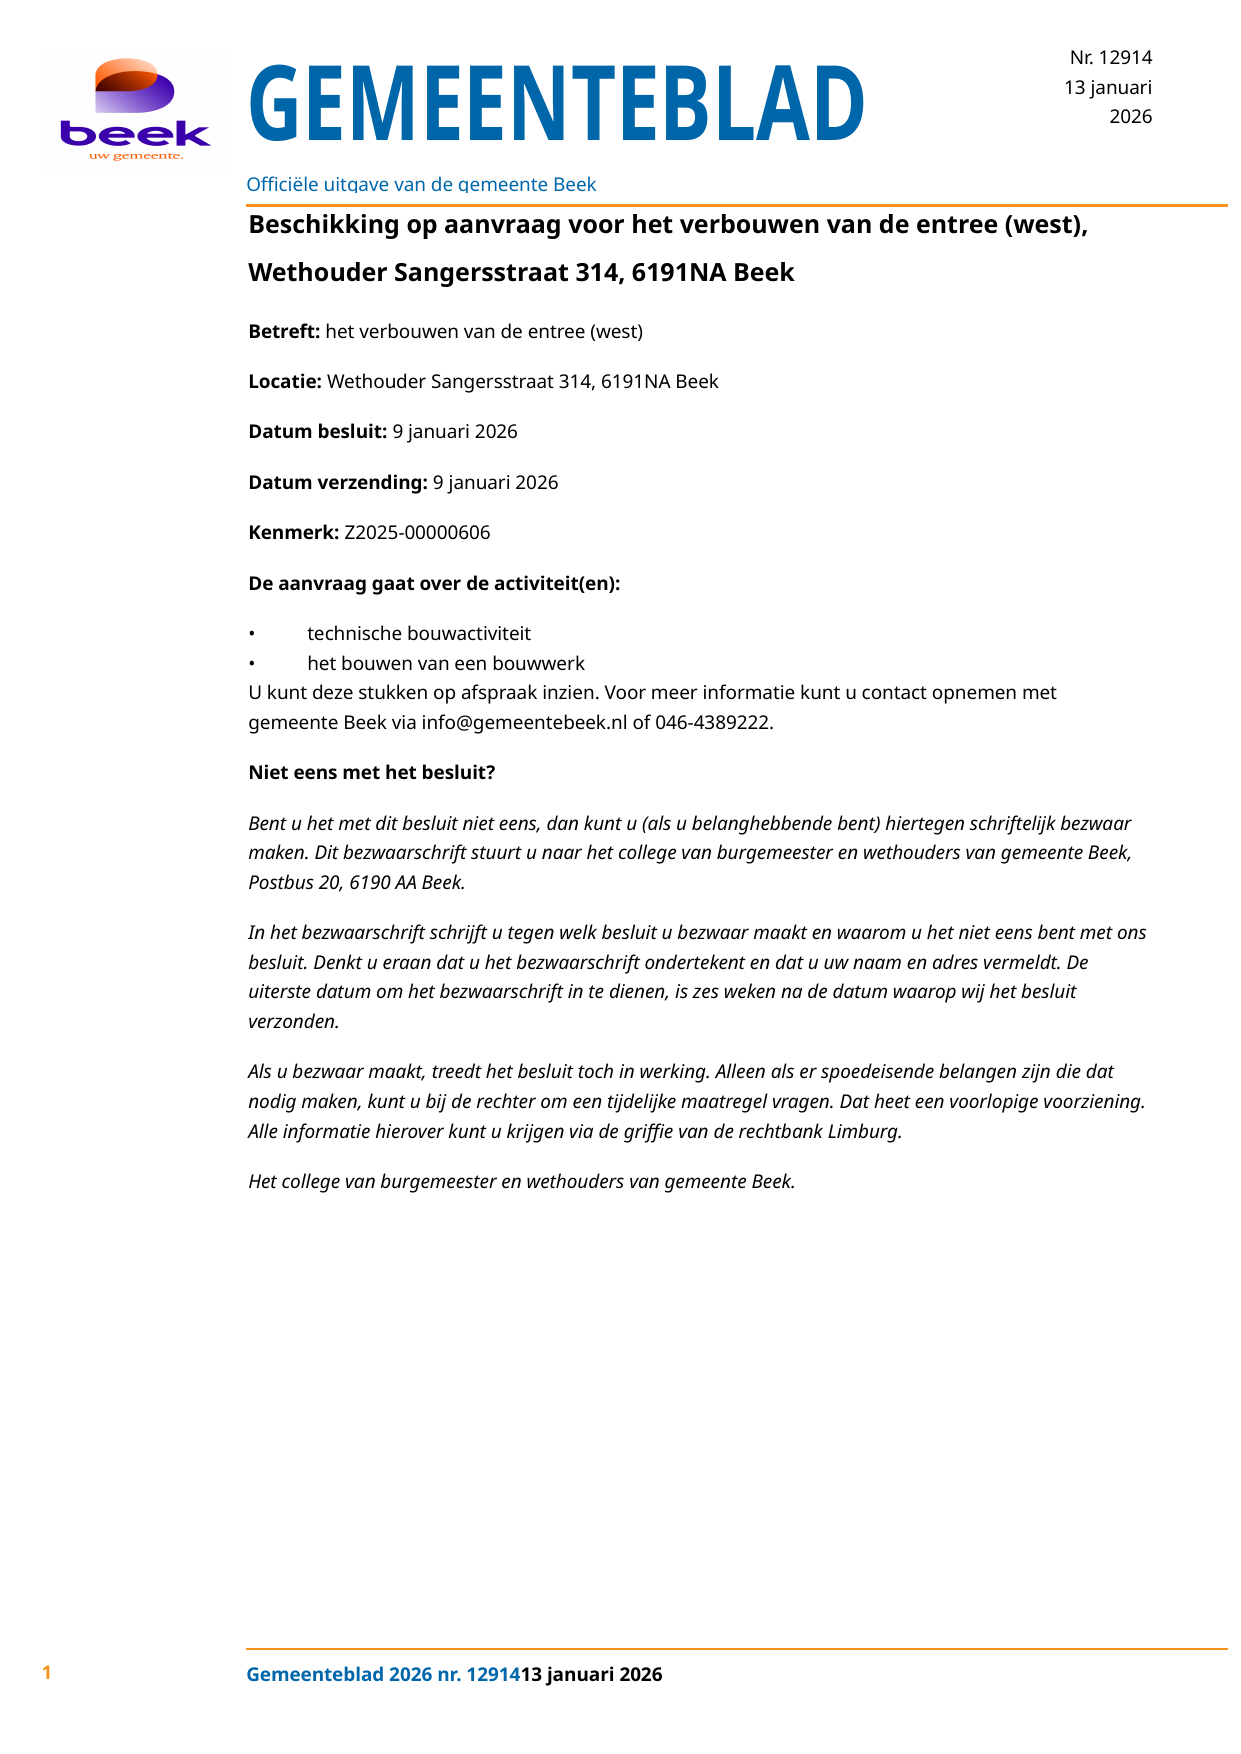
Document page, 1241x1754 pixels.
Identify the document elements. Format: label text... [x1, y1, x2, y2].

text Betreft: het verbouwen van de entree (west) [248, 318, 1152, 344]
text Locatie: Wethouder Sangersstraat 314, 6191NA Beek [248, 368, 1152, 394]
text Bent u het met dit besluit niet eens, dan kunt u (als u belanghebbende bent) hiertegen schriftelijk bezwaar maken. Dit bezwaarschrift stuurt u naar het college van burgemeester en wethouders van gemeente Beek, Postbus 20, 6190 AA Beek. [248, 810, 1152, 895]
text Kenmerk: Z2025-00000606 [248, 519, 1152, 545]
text Als u bezwaar maakt, treedt het besluit toch in werking. Alleen als er spoedeisende belangen zijn die dat nodig maken, kunt u bij de rechter om een tijdelijke maatregel vragen. Dat heet een voorlopige voorziening. Alle informatie hierover kunt u krijgen via de griffie van de rechtbank Limburg. [248, 1059, 1152, 1144]
text U kunt deze stukken op afspraak inzien. Voor meer informatie kunt u contact opnemen met gemeente Beek via info@gemeentebeek.nl of 046-4389222. [248, 679, 1152, 735]
list technische bouwactiviteit [248, 620, 1152, 646]
text Datum verzending: 9 januari 2026 [248, 469, 1152, 495]
list het bouwen van een bouwwerk [248, 650, 1152, 676]
text Niet eens met het besluit? [248, 759, 1152, 785]
text Datum besluit: 9 januari 2026 [248, 419, 1152, 444]
text De aanvraag gaat over de activiteit(en): [248, 570, 1152, 596]
text Het college van burgemeester en wethouders van gemeente Beek. [248, 1168, 1152, 1194]
text Beschikking op aanvraag voor het verbouwen van de entree (west), Wethouder Sangersstraat 314, 6191NA Beek [248, 207, 1152, 288]
picture [41, 47, 231, 172]
text In het bezwaarschrift schrijft u tegen welk besluit u bezwaar maakt en waarom u het niet eens bent met ons besluit. Denkt u eraan dat u het bezwaarschrift ondertekent en dat u uw naam en adres vermeldt. De uiterste datum om het bezwaarschrift in te dienen, is zes weken na de datum waarop wij het besluit verzonden. [248, 919, 1152, 1034]
